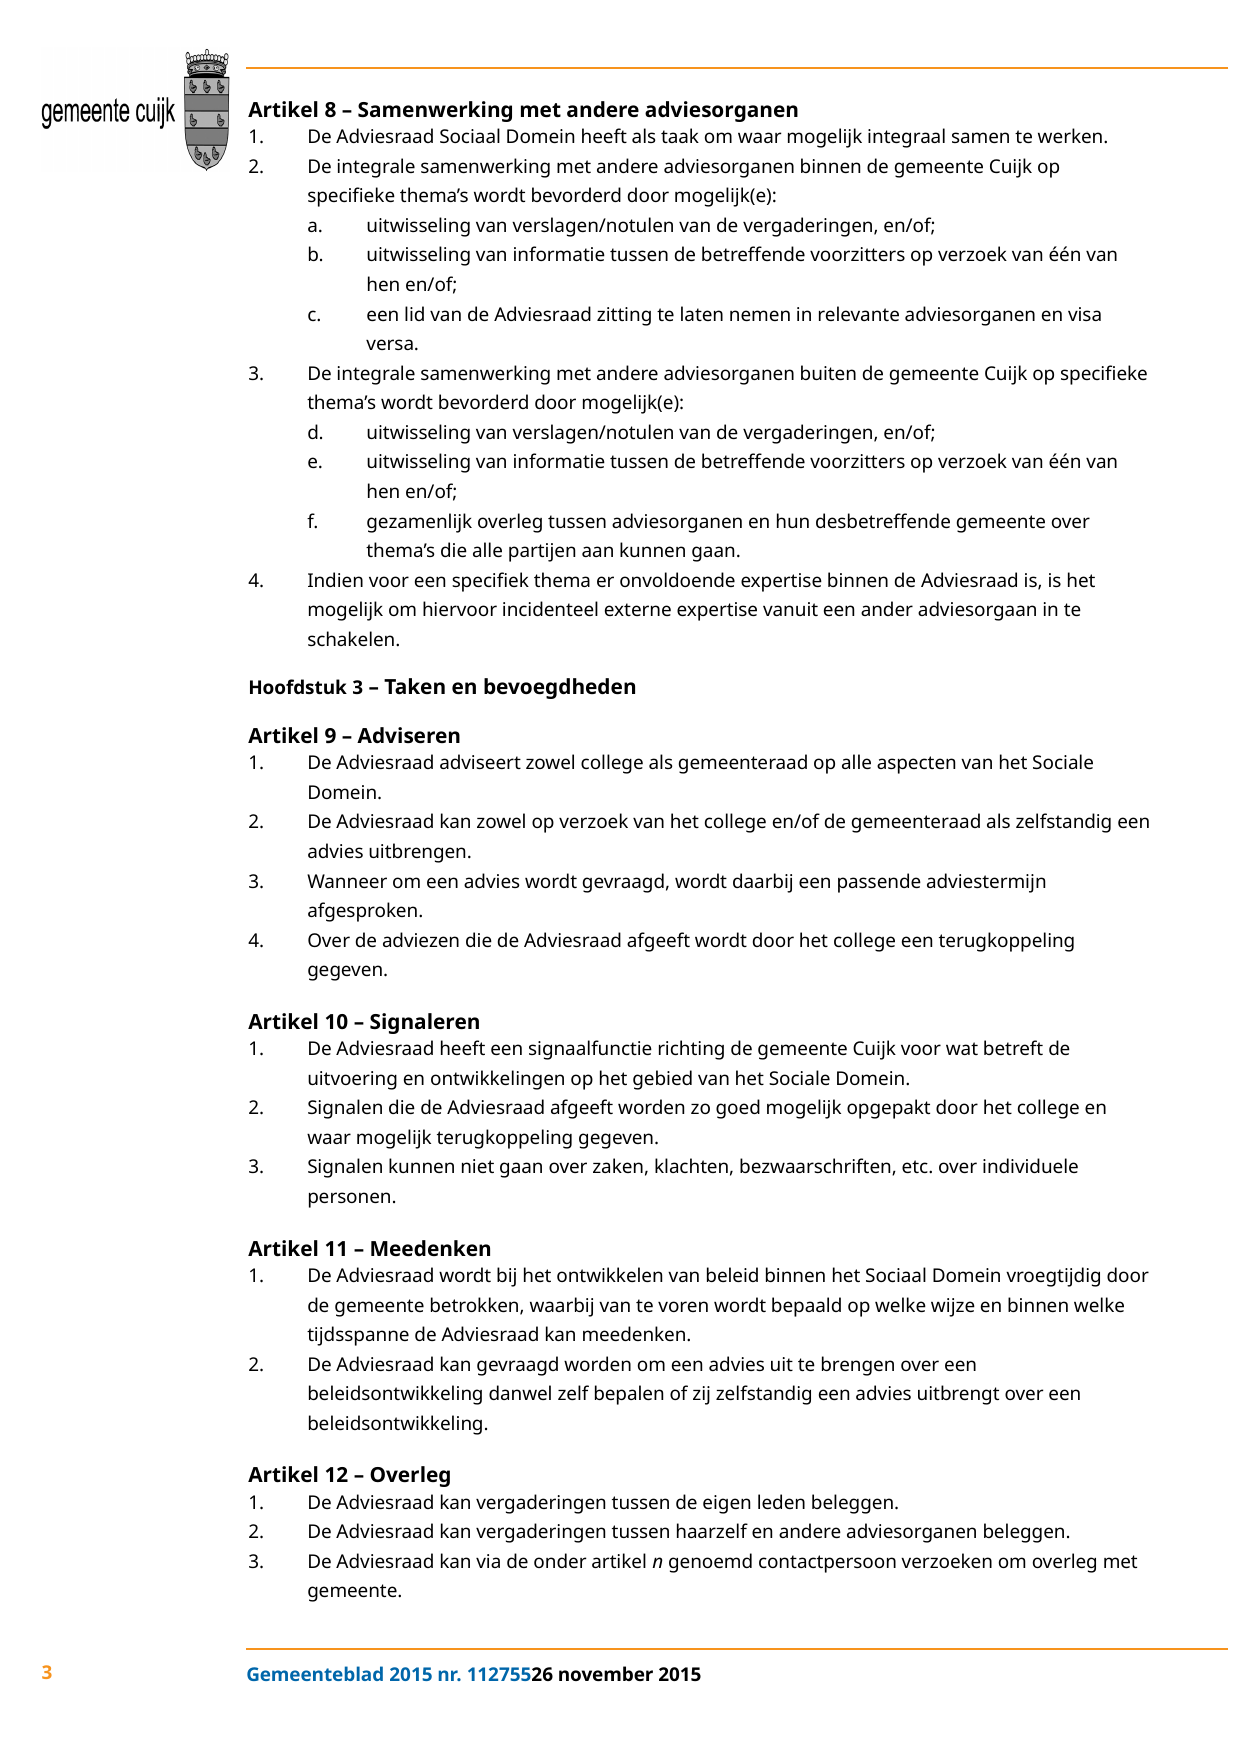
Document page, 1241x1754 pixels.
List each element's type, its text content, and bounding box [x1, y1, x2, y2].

list De Adviesraad kan vergaderingen tussen haarzelf en andere adviesorganen beleggen. [248, 1518, 1152, 1544]
list De Adviesraad Sociaal Domein heeft als taak om waar mogelijk integraal samen te werken. [248, 123, 1152, 149]
list gezamenlijk overleg tussen adviesorganen en hun desbetreffende gemeente over thema’s die alle partijen aan kunnen gaan. [307, 508, 1152, 563]
text Artikel 9 – Adviseren [248, 721, 1152, 749]
list Indien voor een specifiek thema er onvoldoende expertise binnen de Adviesraad is, is het mogelijk om hiervoor incidenteel externe expertise vanuit een ander adviesorgaan in te schakelen. [248, 567, 1152, 652]
list uitwisseling van informatie tussen de betreffende voorzitters op verzoek van één van hen en/of; [307, 449, 1152, 504]
list De integrale samenwerking met andere adviesorganen buiten de gemeente Cuijk op specifieke thema’s wordt bevorderd door mogelijk(e): [248, 360, 1152, 415]
list uitwisseling van verslagen/notulen van de vergaderingen, en/of; [307, 212, 1152, 238]
list De Adviesraad adviseert zowel college als gemeenteraad op alle aspecten van het Sociale Domein. [248, 749, 1152, 805]
list De Adviesraad kan vergaderingen tussen de eigen leden beleggen. [248, 1489, 1152, 1515]
list uitwisseling van informatie tussen de betreffende voorzitters op verzoek van één van hen en/of; [307, 242, 1152, 297]
text Artikel 11 – Meedenken [248, 1234, 1152, 1262]
list uitwisseling van verslagen/notulen van de vergaderingen, en/of; [307, 419, 1152, 445]
list De Adviesraad kan gevraagd worden om een advies uit te brengen over een beleidsontwikkeling danwel zelf bepalen of zij zelfstandig een advies uitbrengt over een beleidsontwikkeling. [248, 1351, 1152, 1436]
list Wanneer om een advies wordt gevraagd, wordt daarbij een passende adviestermijn afgesproken. [248, 868, 1152, 923]
list De integrale samenwerking met andere adviesorganen binnen de gemeente Cuijk op specifieke thema’s wordt bevorderd door mogelijk(e): [248, 153, 1152, 208]
list Signalen kunnen niet gaan over zaken, klachten, bezwaarschriften, etc. over individuele personen. [248, 1154, 1152, 1209]
list De Adviesraad heeft een signaalfunctie richting de gemeente Cuijk voor wat betreft de uitvoering en ontwikkelingen op het gebied van het Sociale Domein. [248, 1035, 1152, 1091]
list Signalen die de Adviesraad afgeeft worden zo goed mogelijk opgepakt door het college en waar mogelijk terugkoppeling gegeven. [248, 1094, 1152, 1150]
list De Adviesraad kan via de onder artikel n genoemd contactpersoon verzoeken om overleg met gemeente. [248, 1548, 1152, 1603]
list Over de adviezen die de Adviesraad afgeeft wordt door het college een terugkoppeling gegeven. [248, 927, 1152, 982]
text Artikel 8 – Samenwerking met andere adviesorganen [248, 95, 1152, 123]
list De Adviesraad kan zowel op verzoek van het college en/of de gemeenteraad als zelfstandig een advies uitbrengen. [248, 809, 1152, 864]
text Artikel 10 – Signaleren [248, 1007, 1152, 1035]
list een lid van de Adviesraad zitting te laten nemen in relevante adviesorganen en visa versa. [307, 301, 1152, 356]
picture [41, 47, 231, 172]
text Hoofdstuk 3 – Taken en bevoegdheden [248, 672, 1152, 700]
text Artikel 12 – Overleg [248, 1461, 1152, 1489]
list De Adviesraad wordt bij het ontwikkelen van beleid binnen het Sociaal Domein vroegtijdig door de gemeente betrokken, waarbij van te voren wordt bepaald op welke wijze en binnen welke tijdsspanne de Adviesraad kan meedenken. [248, 1262, 1152, 1347]
